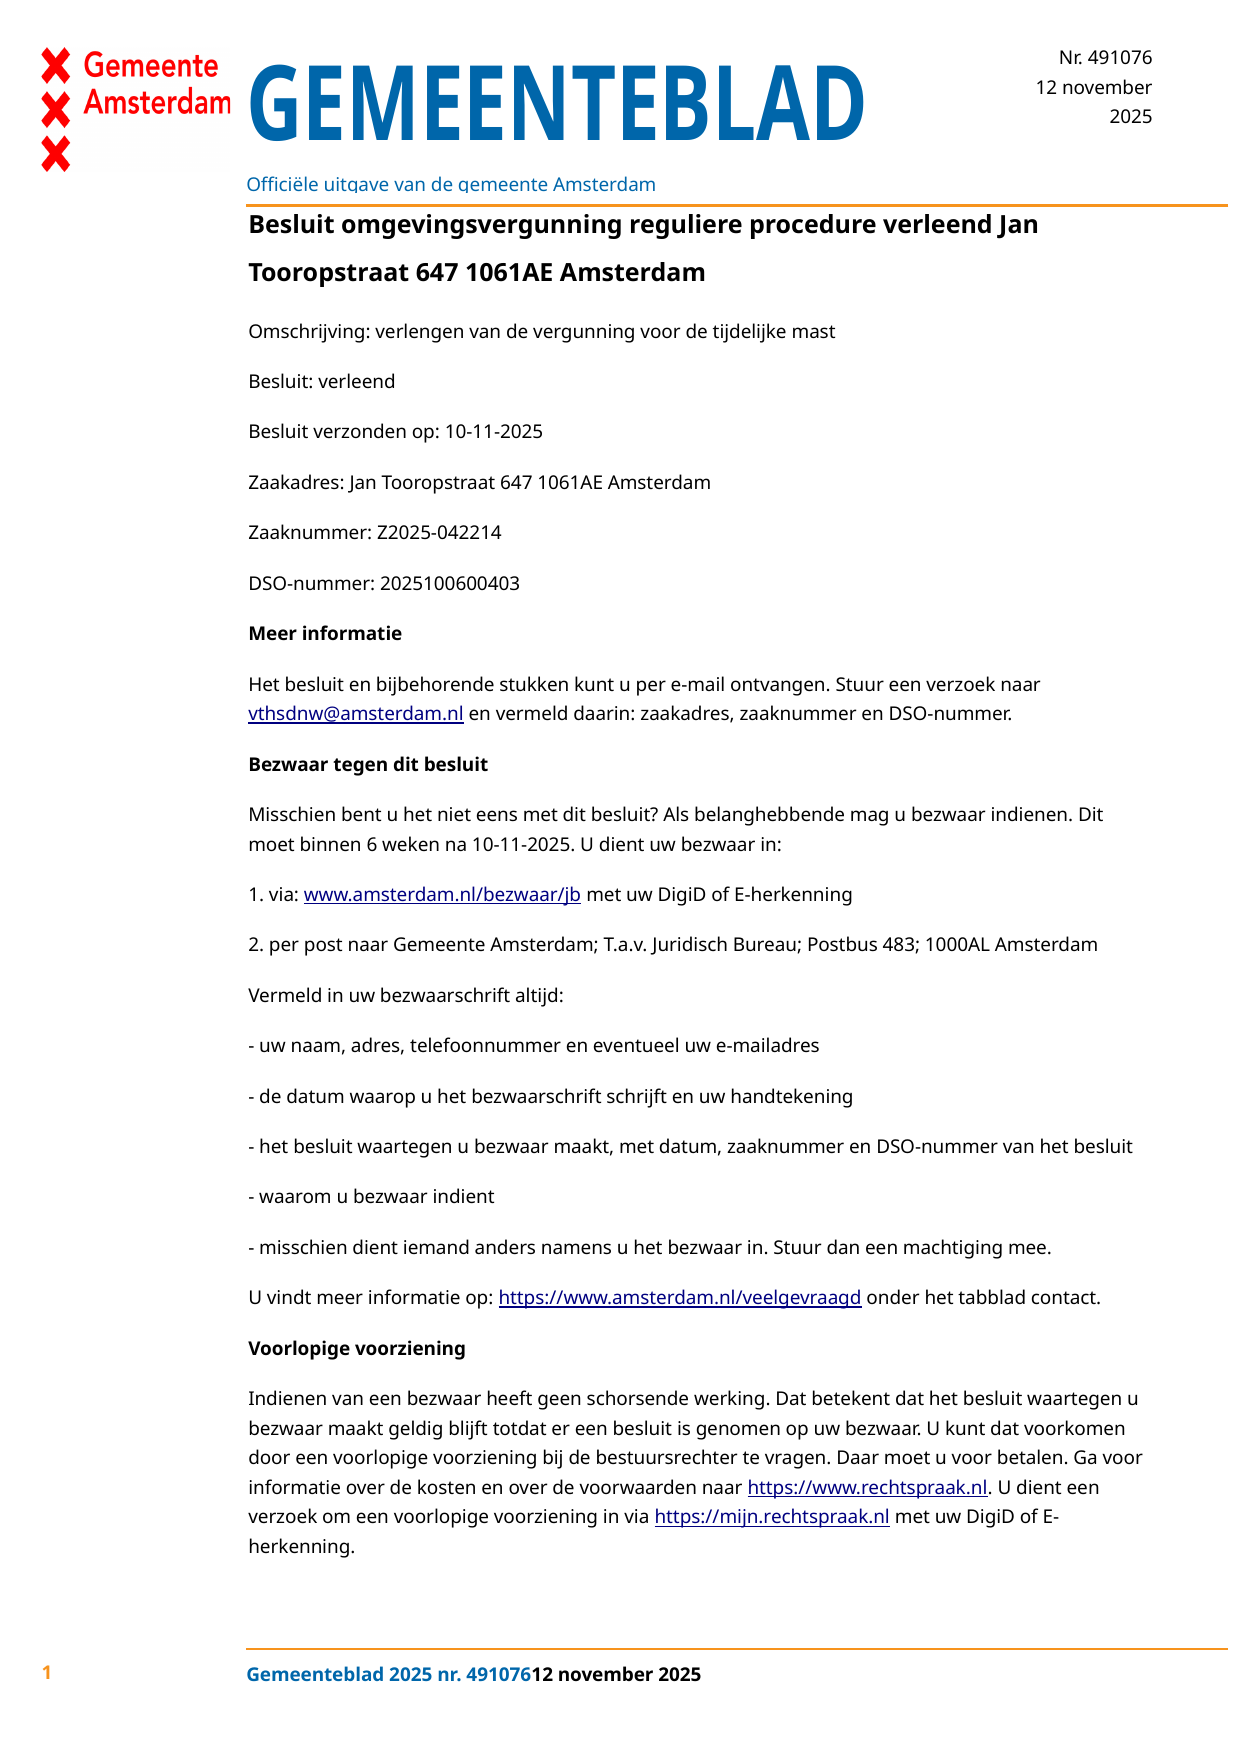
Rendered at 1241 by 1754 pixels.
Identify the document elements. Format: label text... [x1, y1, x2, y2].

text Besluit: verleend [248, 368, 1152, 394]
text Indienen van een bezwaar heeft geen schorsende werking. Dat betekent dat het besluit waartegen u bezwaar maakt geldig blijft totdat er een besluit is genomen op uw bezwaar. U kunt dat voorkomen door een voorlopige voorziening bij de bestuursrechter te vragen. Daar moet u voor betalen. Ga voor informatie over de kosten en over de voorwaarden naar https://www.rechtspraak.nl. U dient een verzoek om een voorlopige voorziening in via https://mijn.rechtspraak.nl met uw DigiD of E-herkenning. [248, 1385, 1152, 1559]
text DSO-nummer: 2025100600403 [248, 570, 1152, 596]
text - uw naam, adres, telefoonnummer en eventueel uw e-mailadres [248, 1032, 1152, 1058]
text - het besluit waartegen u bezwaar maakt, met datum, zaaknummer en DSO-nummer van het besluit [248, 1133, 1152, 1159]
text - de datum waarop u het bezwaarschrift schrijft en uw handtekening [248, 1083, 1152, 1109]
text Het besluit en bijbehorende stukken kunt u per e-mail ontvangen. Stuur een verzoek naar vthsdnw@amsterdam.nl en vermeld daarin: zaakadres, zaaknummer en DSO-nummer. [248, 671, 1152, 726]
text Zaaknummer: Z2025-042214 [248, 519, 1152, 545]
text Besluit omgevingsvergunning reguliere procedure verleend Jan Tooropstraat 647 1061AE Amsterdam [248, 207, 1152, 288]
text U vindt meer informatie op: https://www.amsterdam.nl/veelgevraagd onder het tabblad contact. [248, 1284, 1152, 1310]
picture [41, 47, 231, 172]
text 1. via: www.amsterdam.nl/bezwaar/jb met uw DigiD of E-herkenning [248, 881, 1152, 907]
text - waarom u bezwaar indient [248, 1184, 1152, 1209]
text Voorlopige voorziening [248, 1335, 1152, 1361]
text - misschien dient iemand anders namens u het bezwaar in. Stuur dan een machtiging mee. [248, 1234, 1152, 1260]
text Meer informatie [248, 620, 1152, 646]
text Besluit verzonden op: 10-11-2025 [248, 419, 1152, 444]
text Vermeld in uw bezwaarschrift altijd: [248, 982, 1152, 1008]
text 2. per post naar Gemeente Amsterdam; T.a.v. Juridisch Bureau; Postbus 483; 1000AL Amsterdam [248, 932, 1152, 957]
text Omschrijving: verlengen van de vergunning voor de tijdelijke mast [248, 318, 1152, 344]
text Bezwaar tegen dit besluit [248, 751, 1152, 777]
text Zaakadres: Jan Tooropstraat 647 1061AE Amsterdam [248, 469, 1152, 495]
text Misschien bent u het niet eens met dit besluit? Als belanghebbende mag u bezwaar indienen. Dit moet binnen 6 weken na 10-11-2025. U dient uw bezwaar in: [248, 801, 1152, 857]
